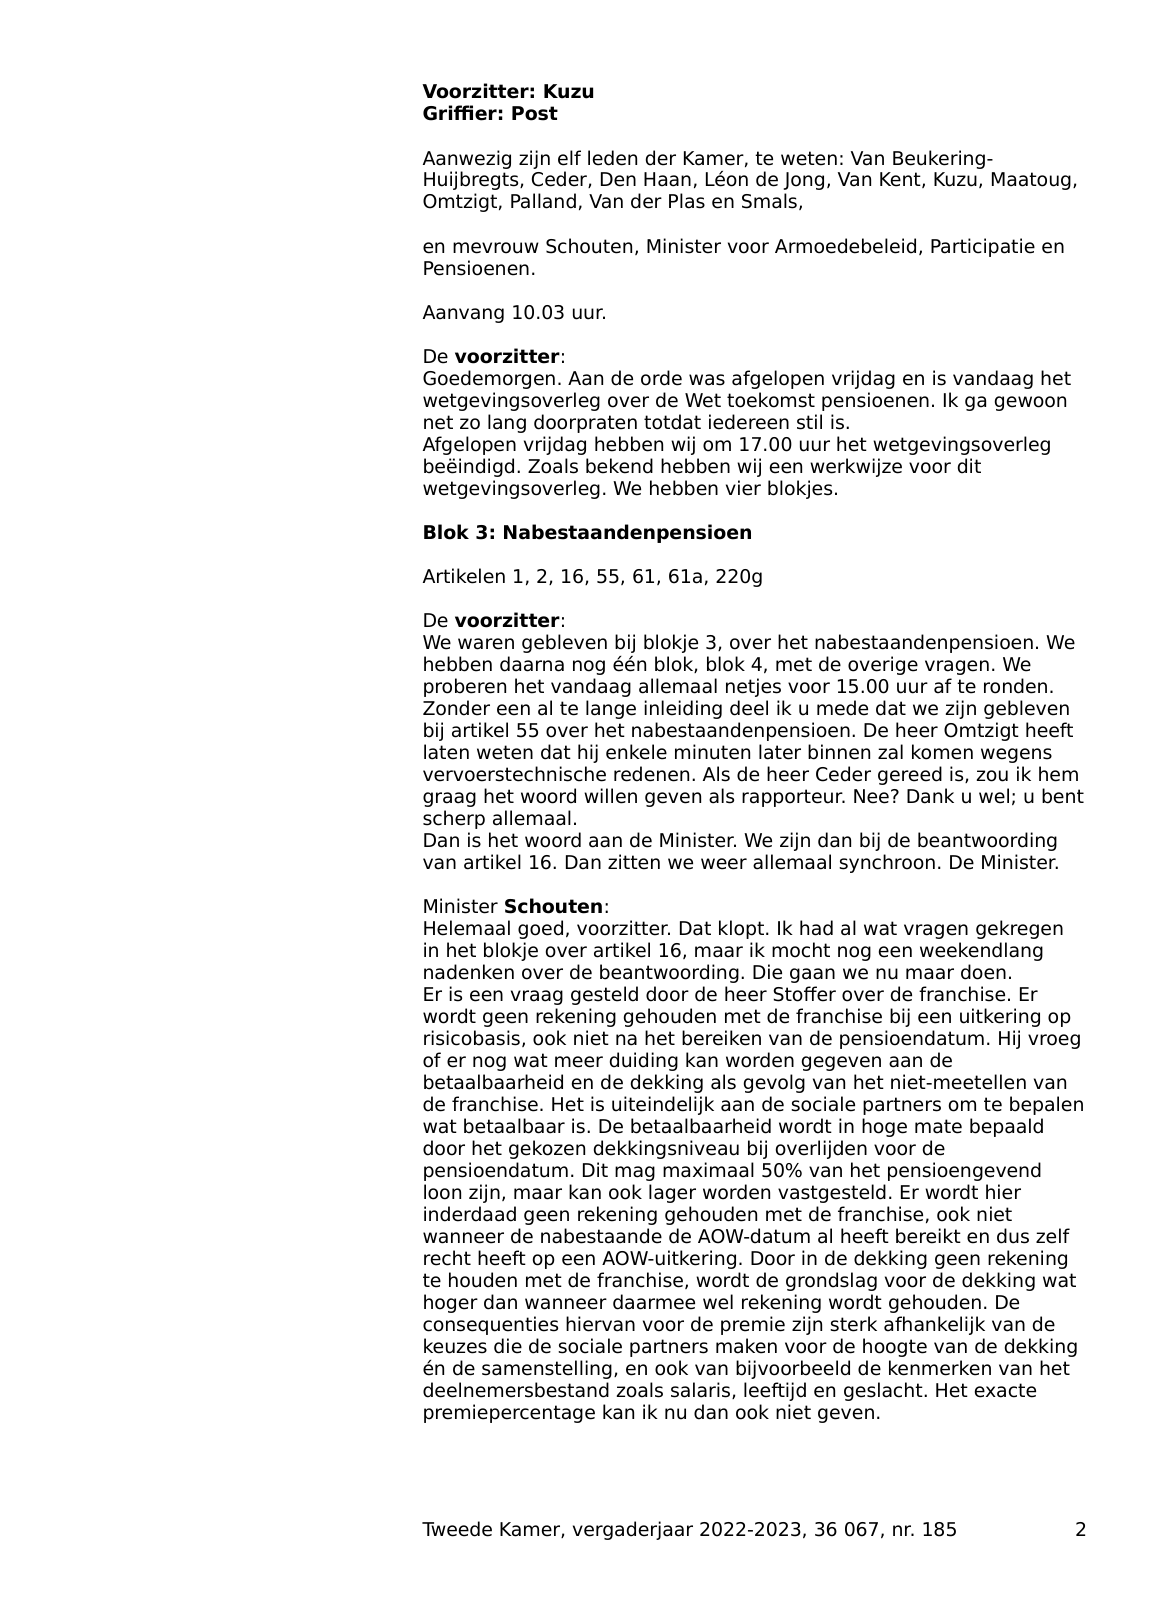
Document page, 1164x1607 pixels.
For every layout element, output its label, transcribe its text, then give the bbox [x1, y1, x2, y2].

text Griffier: Post [422, 103, 1087, 125]
text De voorzitter: [422, 346, 1087, 368]
text De voorzitter: [422, 610, 1087, 632]
text Dan is het woord aan de Minister. We zijn dan bij de beantwoording van artikel 16. Dan zitten we weer allemaal synchroon. De Minister. [422, 830, 1087, 874]
text Voorzitter: Kuzu [422, 81, 1087, 103]
text Goedemorgen. Aan de orde was afgelopen vrijdag en is vandaag het wetgevingsoverleg over de Wet toekomst pensioenen. Ik ga gewoon net zo lang doorpraten totdat iedereen stil is. [422, 368, 1087, 434]
text Aanwezig zijn elf leden der Kamer, te weten: Van Beukering-Huijbregts, Ceder, Den Haan, Léon de Jong, Van Kent, Kuzu, Maatoug, Omtzigt, Palland, Van der Plas en Smals, [422, 147, 1087, 213]
text We waren gebleven bij blokje 3, over het nabestaandenpensioen. We hebben daarna nog één blok, blok 4, met de overige vragen. We proberen het vandaag allemaal netjes voor 15.00 uur af te ronden. [422, 632, 1087, 698]
text Zonder een al te lange inleiding deel ik u mede dat we zijn gebleven bij artikel 55 over het nabestaandenpensioen. De heer Omtzigt heeft laten weten dat hij enkele minuten later binnen zal komen wegens vervoerstechnische redenen. Als de heer Ceder gereed is, zou ik hem graag het woord willen geven als rapporteur. Nee? Dank u wel; u bent scherp allemaal. [422, 698, 1087, 830]
text Artikelen 1, 2, 16, 55, 61, 61a, 220g [422, 566, 1087, 588]
text en mevrouw Schouten, Minister voor Armoedebeleid, Participatie en Pensioenen. [422, 236, 1087, 279]
text Helemaal goed, voorzitter. Dat klopt. Ik had al wat vragen gekregen in het blokje over artikel 16, maar ik mocht nog een weekendlang nadenken over de beantwoording. Die gaan we nu maar doen. [422, 918, 1087, 984]
text Aanvang 10.03 uur. [422, 302, 1087, 324]
text Er is een vraag gesteld door de heer Stoffer over de franchise. Er wordt geen rekening gehouden met de franchise bij een uitkering op risicobasis, ook niet na het bereiken van de pensioendatum. Hij vroeg of er nog wat meer duiding kan worden gegeven aan de betaalbaarheid en de dekking als gevolg van het niet-meetellen van de franchise. Het is uiteindelijk aan de sociale partners om te bepalen wat betaalbaar is. De betaalbaarheid wordt in hoge mate bepaald door het gekozen dekkingsniveau bij overlijden voor de pensioendatum. Dit mag maximaal 50% van het pensioengevend loon zijn, maar kan ook lager worden vastgesteld. Er wordt hier inderdaad geen rekening gehouden met de franchise, ook niet wanneer de nabestaande de AOW-datum al heeft bereikt en dus zelf recht heeft op een AOW-uitkering. Door in de dekking geen rekening te houden met de franchise, wordt de grondslag voor de dekking wat hoger dan wanneer daarmee wel rekening wordt gehouden. De consequenties hiervan voor de premie zijn sterk afhankelijk van de keuzes die de sociale partners maken voor de hoogte van de dekking én de samenstelling, en ook van bijvoorbeeld de kenmerken van het deelnemersbestand zoals salaris, leeftijd en geslacht. Het exacte premiepercentage kan ik nu dan ook niet geven. [422, 984, 1087, 1424]
text Minister Schouten: [422, 896, 1087, 918]
text Afgelopen vrijdag hebben wij om 17.00 uur het wetgevingsoverleg beëindigd. Zoals bekend hebben wij een werkwijze voor dit wetgevingsoverleg. We hebben vier blokjes. [422, 434, 1087, 500]
text Blok 3: Nabestaandenpensioen [422, 522, 1087, 544]
